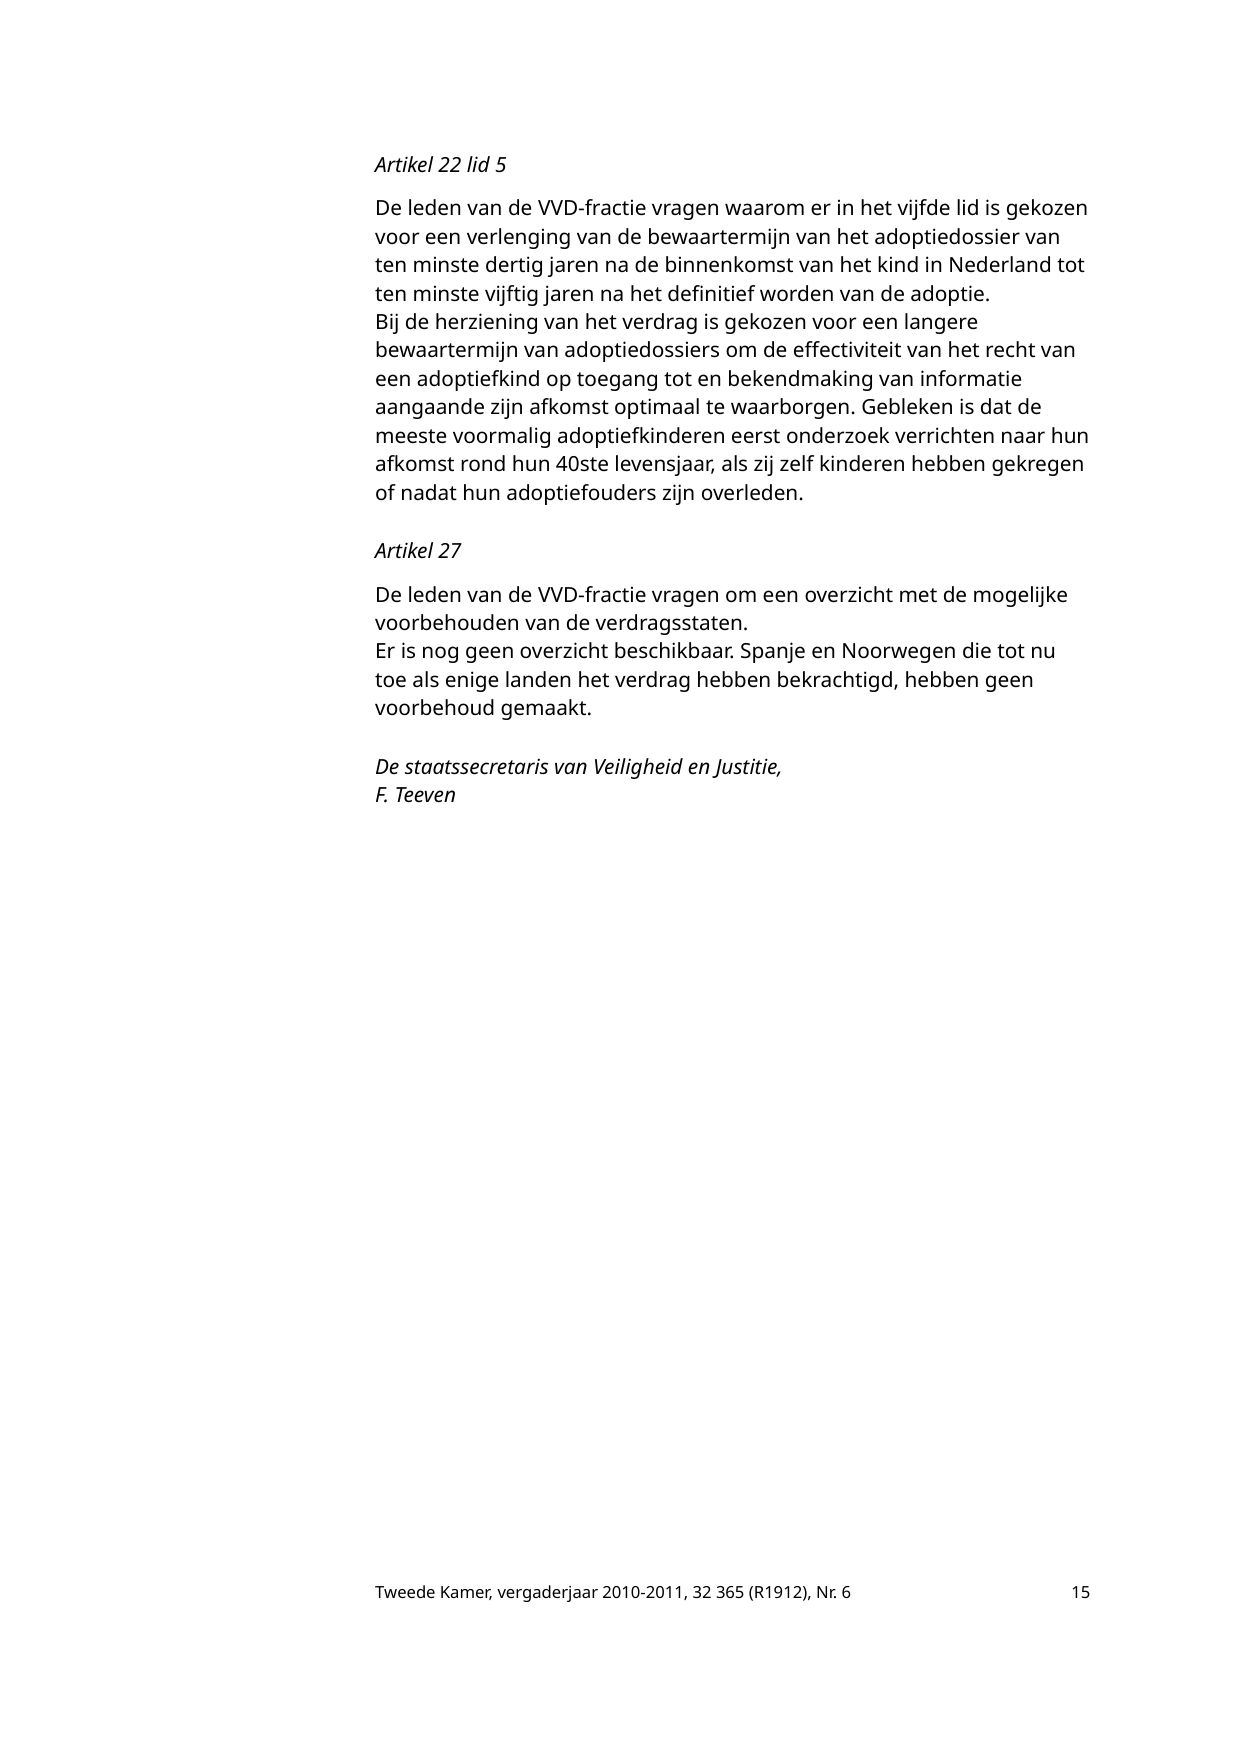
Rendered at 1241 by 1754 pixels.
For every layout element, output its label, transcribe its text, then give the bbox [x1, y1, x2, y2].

text F. Teeven [375, 780, 1090, 809]
text De leden van de VVD-fractie vragen waarom er in het vijfde lid is gekozen voor een verlenging van de bewaartermijn van het adoptiedossier van ten minste dertig jaren na de binnenkomst van het kind in Nederland tot ten minste vijftig jaren na het definitief worden van de adoptie. [375, 193, 1090, 307]
text Er is nog geen overzicht beschikbaar. Spanje en Noorwegen die tot nu toe als enige landen het verdrag hebben bekrachtigd, hebben geen voorbehoud gemaakt. [375, 637, 1090, 722]
text Artikel 22 lid 5 [375, 150, 1090, 178]
text De leden van de VVD-fractie vragen om een overzicht met de mogelijke voorbehouden van de verdragsstaten. [375, 580, 1090, 637]
text Bij de herziening van het verdrag is gekozen voor een langere bewaartermijn van adoptiedossiers om de effectiviteit van het recht van een adoptiefkind op toegang tot en bekendmaking van informatie aangaande zijn afkomst optimaal te waarborgen. Gebleken is dat de meeste voormalig adoptiefkinderen eerst onderzoek verrichten naar hun afkomst rond hun 40ste levensjaar, als zij zelf kinderen hebben gekregen of nadat hun adoptiefouders zijn overleden. [375, 307, 1090, 506]
text Artikel 27 [375, 536, 1090, 565]
text De staatssecretaris van Veiligheid en Justitie, [375, 752, 1090, 780]
